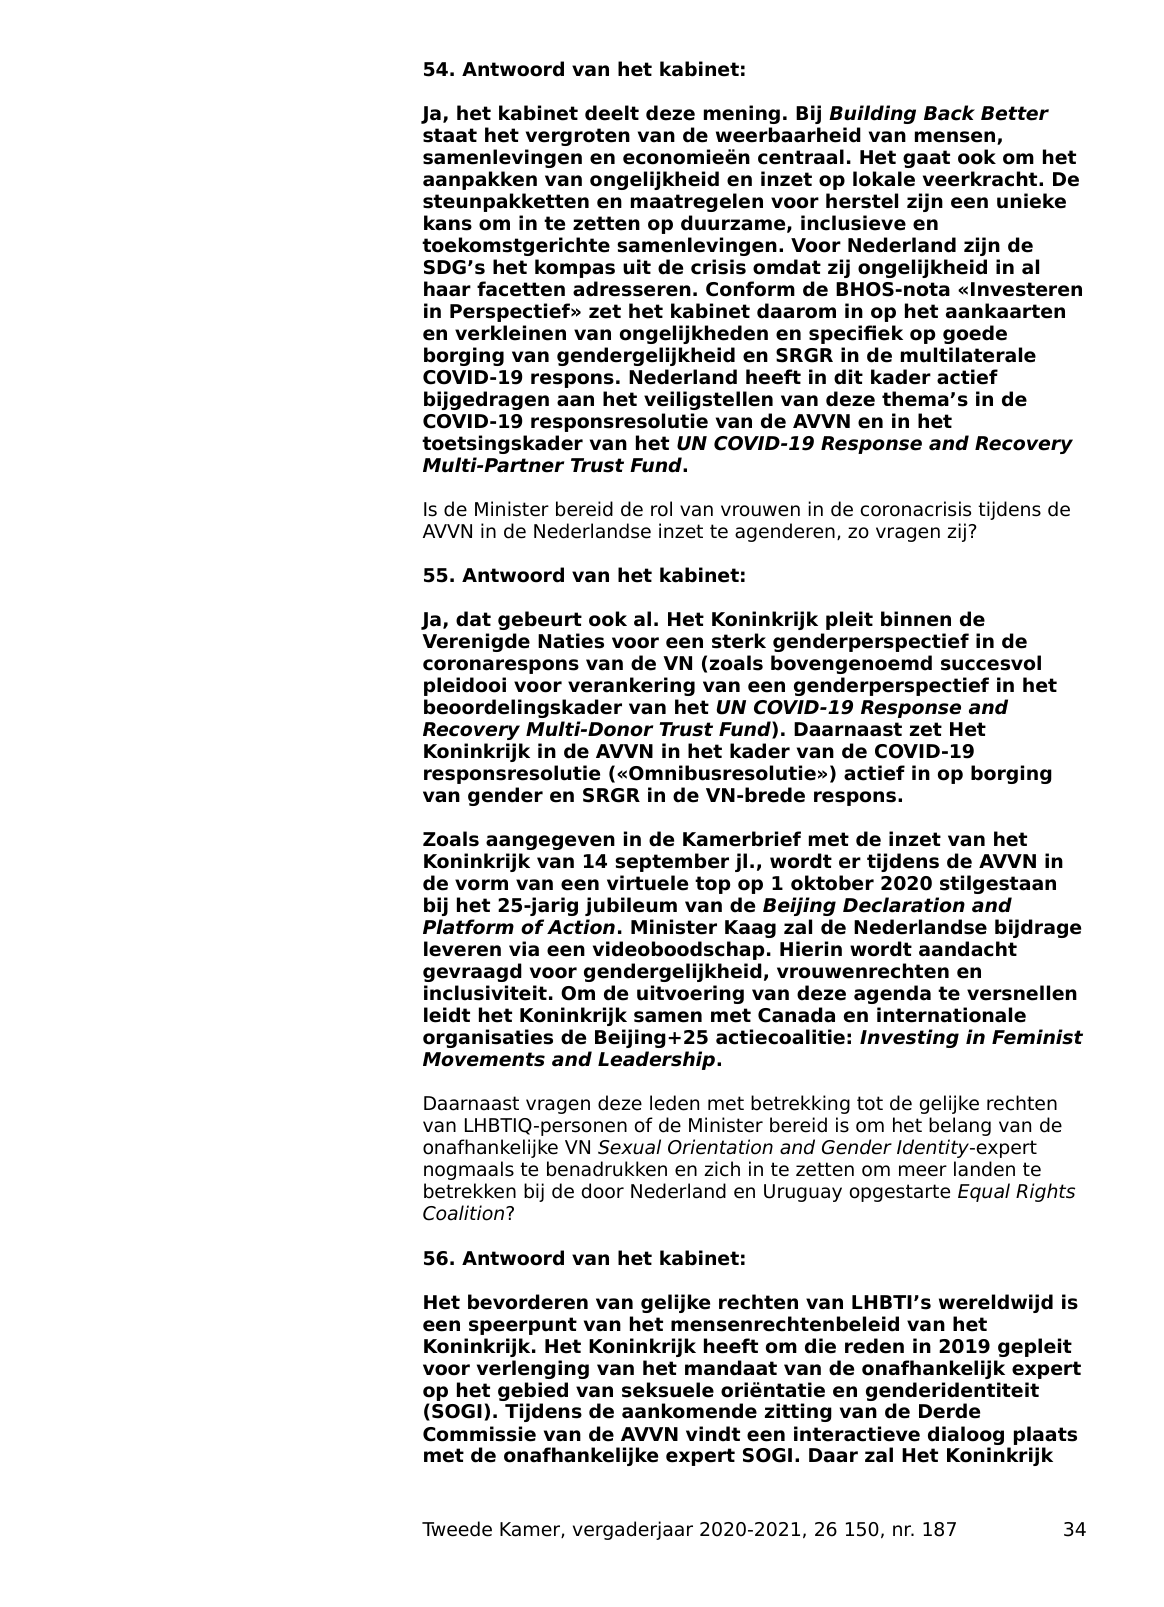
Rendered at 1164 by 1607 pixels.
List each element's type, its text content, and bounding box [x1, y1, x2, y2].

subtitle 55. Antwoord van het kabinet: [422, 565, 1087, 587]
subtitle 54. Antwoord van het kabinet: [422, 59, 1087, 81]
text Zoals aangegeven in de Kamerbrief met de inzet van het Koninkrijk van 14 september jl., wordt er tijdens de AVVN in de vorm van een virtuele top op 1 oktober 2020 stilgestaan bij het 25-jarig jubileum van de Beijing Declaration and Platform of Action. Minister Kaag zal de Nederlandse bijdrage leveren via een videoboodschap. Hierin wordt aandacht gevraagd voor gendergelijkheid, vrouwenrechten en inclusiviteit. Om de uitvoering van deze agenda te versnellen leidt het Koninkrijk samen met Canada en internationale organisaties de Beijing+25 actiecoalitie: Investing in Feminist Movements and Leadership. [422, 829, 1087, 1071]
subtitle 56. Antwoord van het kabinet: [422, 1247, 1087, 1269]
text Daarnaast vragen deze leden met betrekking tot de gelijke rechten van LHBTIQ-personen of de Minister bereid is om het belang van de onafhankelijke VN Sexual Orientation and Gender Identity-expert nogmaals te benadrukken en zich in te zetten om meer landen te betrekken bij de door Nederland en Uruguay opgestarte Equal Rights Coalition? [422, 1093, 1087, 1225]
text Is de Minister bereid de rol van vrouwen in de coronacrisis tijdens de AVVN in de Nederlandse inzet te agenderen, zo vragen zij? [422, 499, 1087, 543]
text Ja, het kabinet deelt deze mening. Bij Building Back Better staat het vergroten van de weerbaarheid van mensen, samenlevingen en economieën centraal. Het gaat ook om het aanpakken van ongelijkheid en inzet op lokale veerkracht. De steunpakketten en maatregelen voor herstel zijn een unieke kans om in te zetten op duurzame, inclusieve en toekomstgerichte samenlevingen. Voor Nederland zijn de SDG’s het kompas uit de crisis omdat zij ongelijkheid in al haar facetten adresseren. Conform de BHOS-nota «Investeren in Perspectief» zet het kabinet daarom in op het aankaarten en verkleinen van ongelijkheden en specifiek op goede borging van gendergelijkheid en SRGR in de multilaterale COVID-19 respons. Nederland heeft in dit kader actief bijgedragen aan het veiligstellen van deze thema’s in de COVID-19 responsresolutie van de AVVN en in het toetsingskader van het UN COVID-19 Response and Recovery Multi-Partner Trust Fund. [422, 103, 1087, 477]
text Ja, dat gebeurt ook al. Het Koninkrijk pleit binnen de Verenigde Naties voor een sterk genderperspectief in de coronarespons van de VN (zoals bovengenoemd succesvol pleidooi voor verankering van een genderperspectief in het beoordelingskader van het UN COVID-19 Response and Recovery Multi-Donor Trust Fund). Daarnaast zet Het Koninkrijk in de AVVN in het kader van de COVID-19 responsresolutie («Omnibusresolutie») actief in op borging van gender en SRGR in de VN-brede respons. [422, 609, 1087, 807]
text Het bevorderen van gelijke rechten van LHBTI’s wereldwijd is een speerpunt van het mensenrechtenbeleid van het Koninkrijk. Het Koninkrijk heeft om die reden in 2019 gepleit voor verlenging van het mandaat van de onafhankelijk expert op het gebied van seksuele oriëntatie en genderidentiteit (SOGI). Tijdens de aankomende zitting van de Derde Commissie van de AVVN vindt een interactieve dialoog plaats met de onafhankelijke expert SOGI. Daar zal Het Koninkrijk [422, 1292, 1087, 1467]
